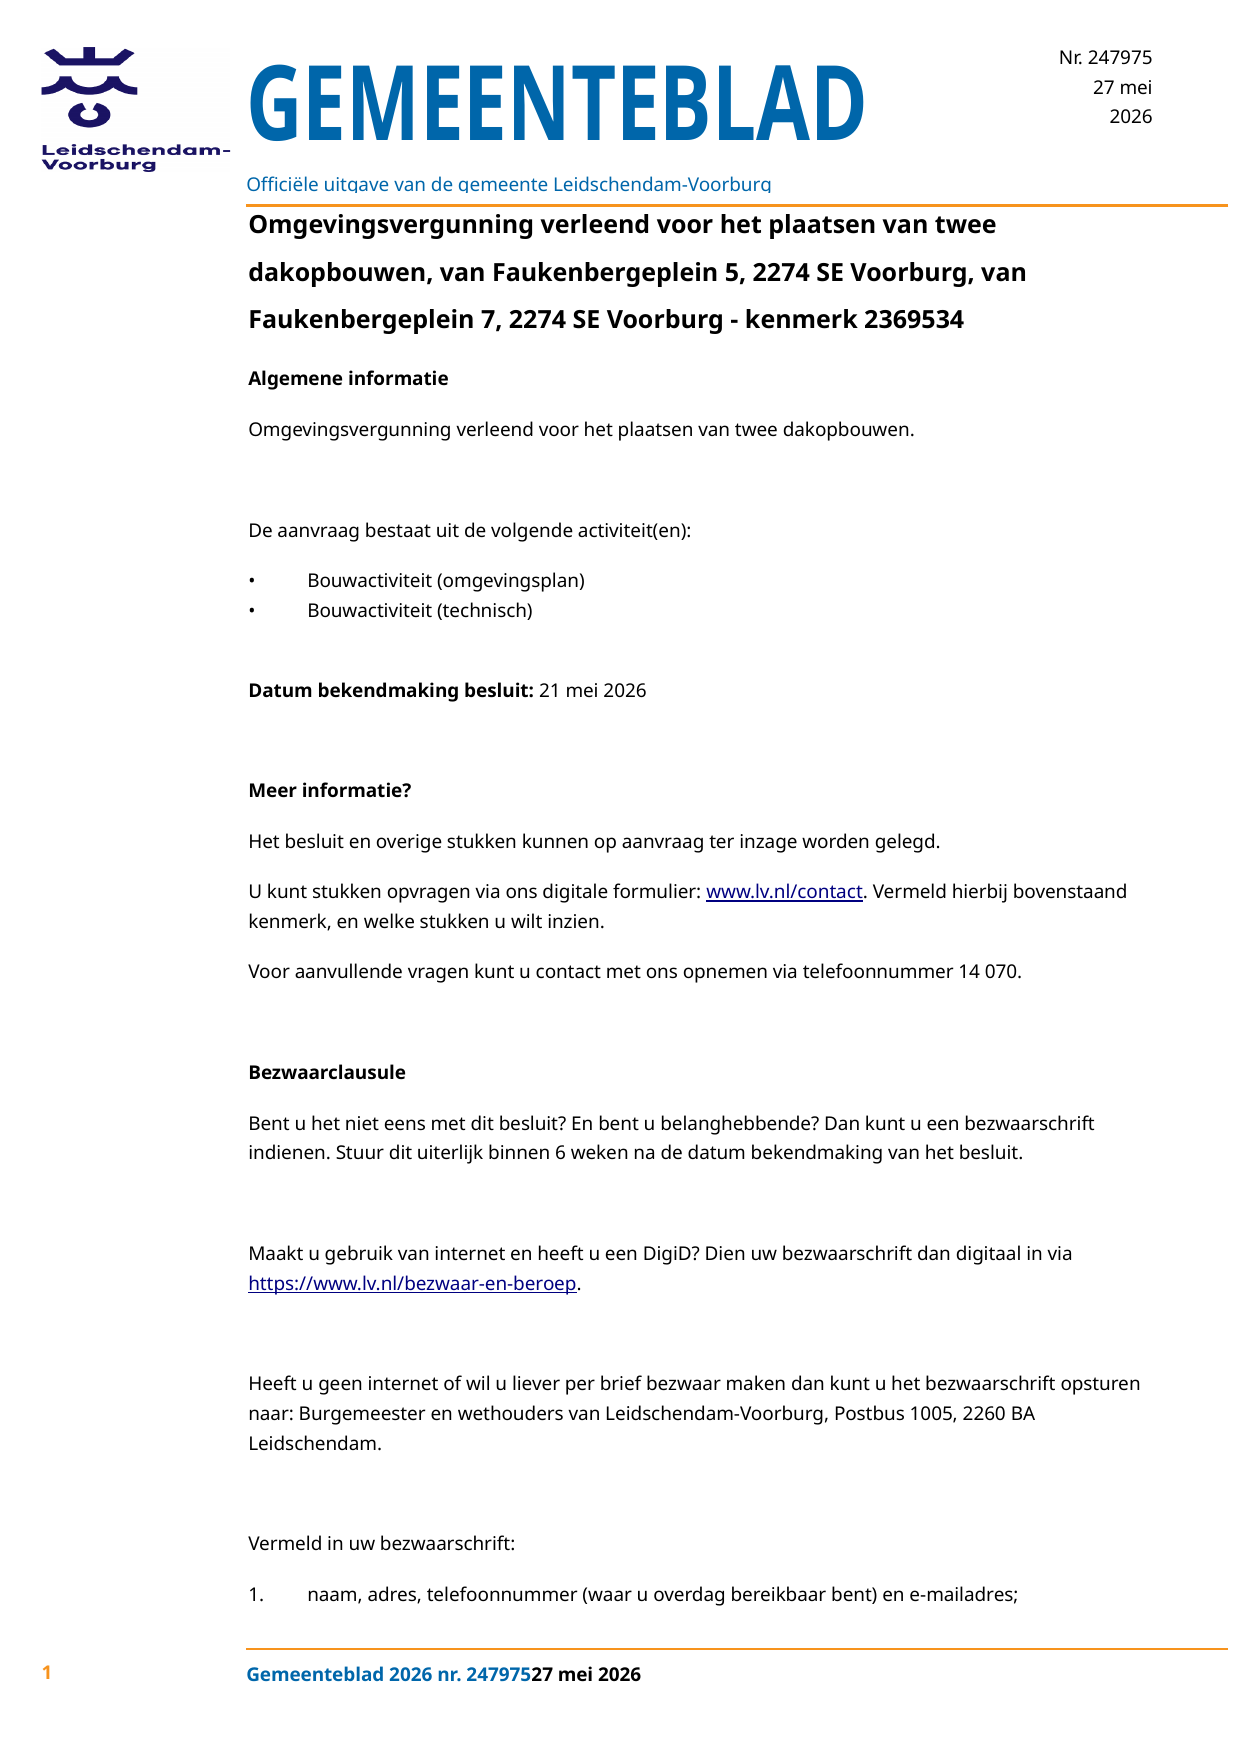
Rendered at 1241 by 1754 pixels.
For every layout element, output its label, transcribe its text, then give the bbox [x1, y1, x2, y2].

text Omgevingsvergunning verleend voor het plaatsen van twee dakopbouwen. [248, 416, 1152, 442]
text Omgevingsvergunning verleend voor het plaatsen van twee dakopbouwen, van Faukenbergeplein 5, 2274 SE Voorburg, van Faukenbergeplein 7, 2274 SE Voorburg - kenmerk 2369534 [248, 207, 1152, 336]
picture [41, 47, 231, 172]
list naam, adres, telefoonnummer (waar u overdag bereikbaar bent) en e-mailadres; [248, 1581, 1152, 1607]
text Datum bekendmaking besluit: 21 mei 2026 [248, 677, 1152, 702]
text Heeft u geen internet of wil u liever per brief bezwaar maken dan kunt u het bezwaarschrift opsturen naar: Burgemeester en wethouders van Leidschendam-Voorburg, Postbus 1005, 2260 BA Leidschendam. [248, 1371, 1152, 1455]
text Bent u het niet eens met dit besluit? En bent u belanghebbende? Dan kunt u een bezwaarschrift indienen. Stuur dit uiterlijk binnen 6 weken na de datum bekendmaking van het besluit. [248, 1110, 1152, 1165]
text U kunt stukken opvragen via ons digitale formulier: www.lv.nl/contact. Vermeld hierbij bovenstaand kenmerk, en welke stukken u wilt inzien. [248, 878, 1152, 934]
list Bouwactiviteit (technisch) [248, 597, 1152, 622]
text Vermeld in uw bezwaarschrift: [248, 1531, 1152, 1556]
text Maakt u gebruik van internet en heeft u een DigiD? Dien uw bezwaarschrift dan digitaal in via https://www.lv.nl/bezwaar-en-beroep. [248, 1240, 1152, 1295]
text Algemene informatie [248, 366, 1152, 391]
list Bouwactiviteit (omgevingsplan) [248, 567, 1152, 593]
text Bezwaarclausule [248, 1059, 1152, 1085]
text Het besluit en overige stukken kunnen op aanvraag ter inzage worden gelegd. [248, 828, 1152, 854]
text Meer informatie? [248, 778, 1152, 803]
text Voor aanvullende vragen kunt u contact met ons opnemen via telefoonnummer 14 070. [248, 958, 1152, 984]
text De aanvraag bestaat uit de volgende activiteit(en): [248, 517, 1152, 542]
